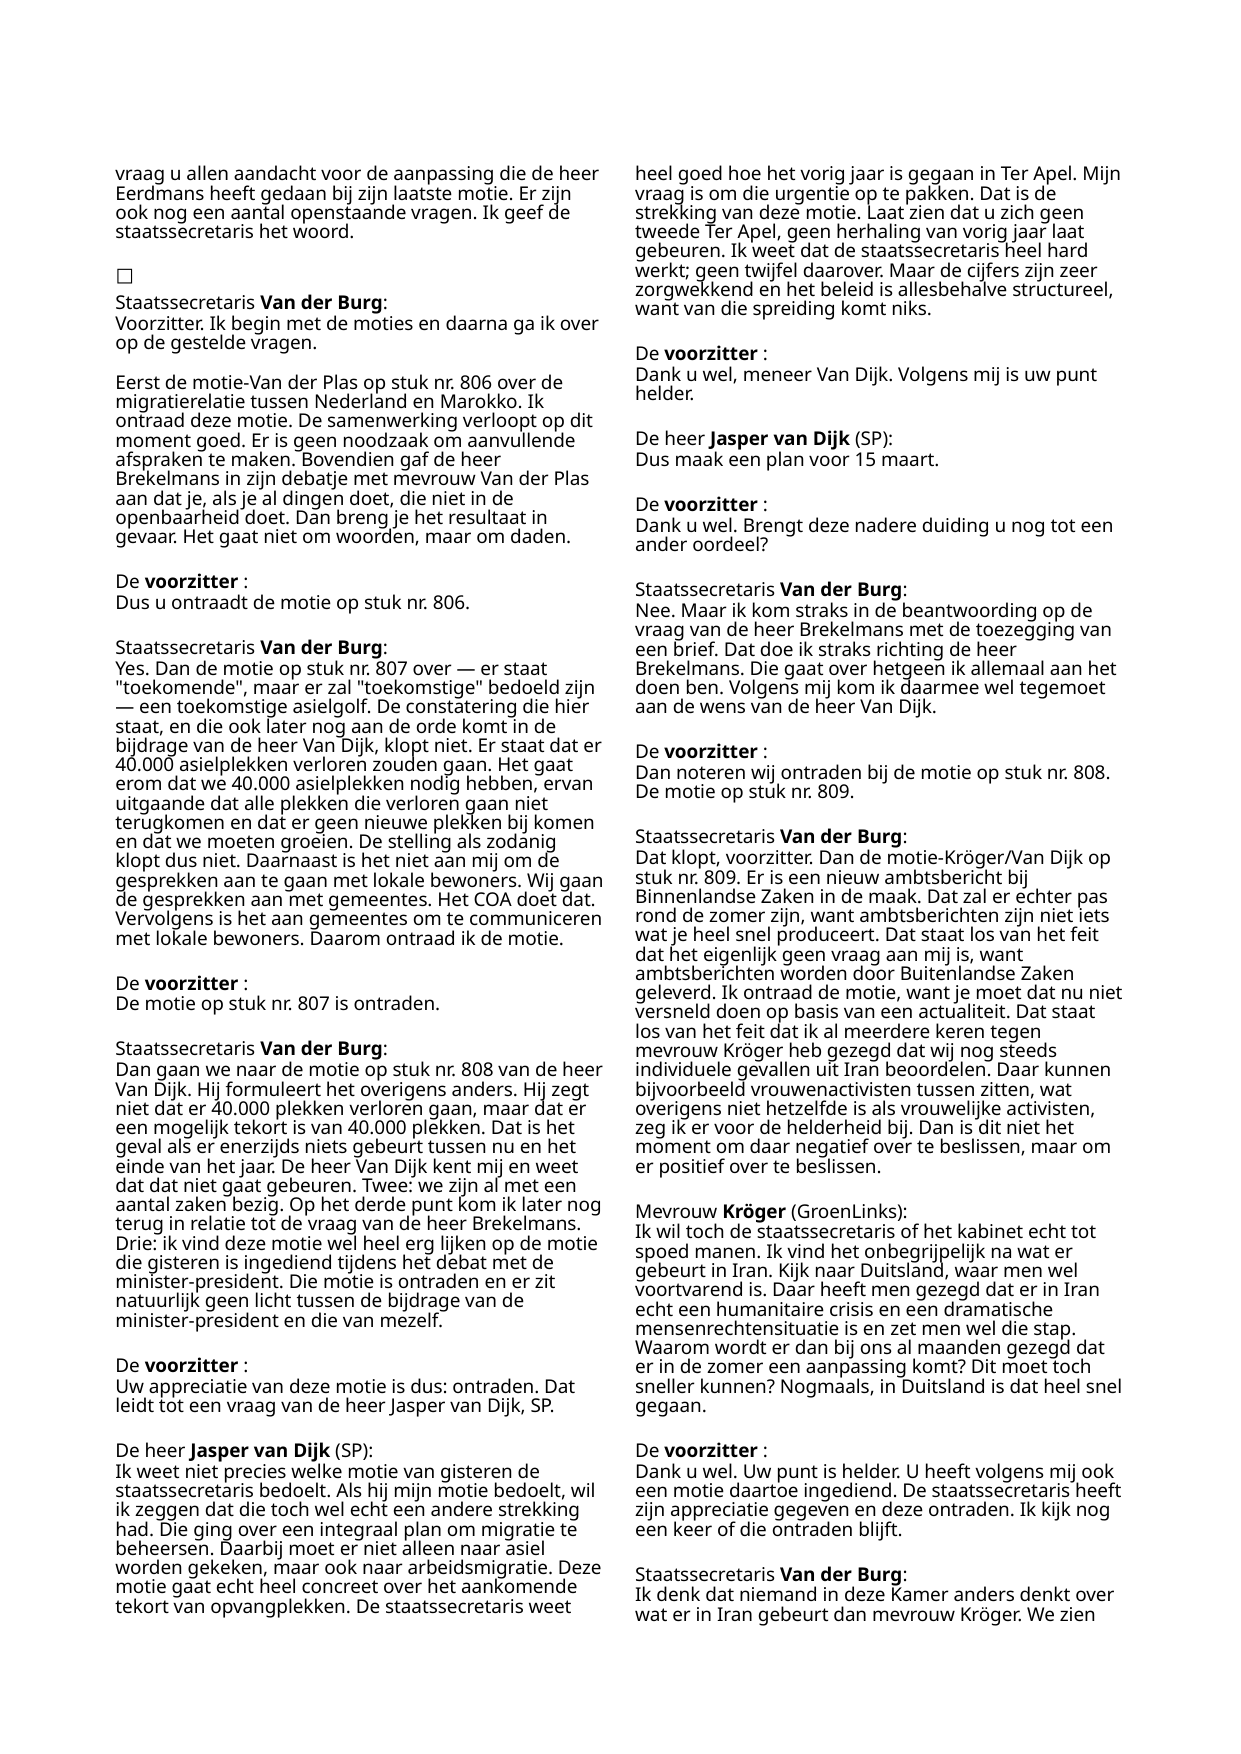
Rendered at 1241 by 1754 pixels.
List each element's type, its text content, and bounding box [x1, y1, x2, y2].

text Ik weet niet precies welke motie van gisteren de staatssecretaris bedoelt. Als hij mijn motie bedoelt, wil ik zeggen dat die toch wel echt een andere strekking had. Die ging over een integraal plan om migratie te beheersen. Daarbij moet er niet alleen naar asiel worden gekeken, maar ook naar arbeidsmigratie. Deze motie gaat echt heel concreet over het aankomende tekort van opvangplekken. De staatssecretaris weet [115, 1463, 605, 1617]
text Staatssecretaris Van der Burg: [635, 576, 1125, 602]
text Staatssecretaris Van der Burg: [635, 824, 1125, 849]
text De voorzitter : [115, 1352, 605, 1378]
text Dat klopt, voorzitter. Dan de motie-Kröger/Van Dijk op stuk nr. 809. Er is een nieuw ambtsbericht bij Binnenlandse Zaken in de maak. Dat zal er echter pas rond de zomer zijn, want ambtsberichten zijn niet iets wat je heel snel produceert. Dat staat los van het feit dat het eigenlijk geen vraag aan mij is, want ambtsberichten worden door Buitenlandse Zaken geleverd. Ik ontraad de motie, want je moet dat nu niet versneld doen op basis van een actualiteit. Dat staat los van het feit dat ik al meerdere keren tegen mevrouw Kröger heb gezegd dat wij nog steeds individuele gevallen uit Iran beoordelen. Daar kunnen bijvoorbeeld vrouwenactivisten tussen zitten, wat overigens niet hetzelfde is als vrouwelijke activisten, zeg ik er voor de helderheid bij. Dan is dit niet het moment om daar negatief over te beslissen, maar om er positief over te beslissen. [635, 849, 1125, 1177]
text De voorzitter : [115, 568, 605, 594]
text Dus maak een plan voor 15 maart. [635, 451, 1125, 470]
text Mevrouw Kröger (GroenLinks): [635, 1198, 1125, 1223]
text Nee. Maar ik kom straks in de beantwoording op de vraag van de heer Brekelmans met de toezegging van een brief. Dat doe ik straks richting de heer Brekelmans. Die gaat over hetgeen ik allemaal aan het doen ben. Volgens mij kom ik daarmee wel tegemoet aan de wens van de heer Van Dijk. [635, 602, 1125, 718]
text De motie op stuk nr. 807 is ontraden. [115, 995, 605, 1015]
text Voorzitter. Ik begin met de moties en daarna ga ik over op de gestelde vragen. [115, 315, 605, 353]
text vraag u allen aandacht voor de aanpassing die de heer Eerdmans heeft gedaan bij zijn laatste motie. Er zijn ook nog een aantal openstaande vragen. Ik geef de staatssecretaris het woord. [115, 165, 605, 242]
text ⬜ [115, 263, 605, 289]
text Dank u wel. Uw punt is helder. U heeft volgens mij ook een motie daartoe ingediend. De staatssecretaris heeft zijn appreciatie gegeven en deze ontraden. Ik kijk nog een keer of die ontraden blijft. [635, 1463, 1125, 1540]
text Eerst de motie-Van der Plas op stuk nr. 806 over de migratierelatie tussen Nederland en Marokko. Ik ontraad deze motie. De samenwerking verloopt op dit moment goed. Er is geen noodzaak om aanvullende afspraken te maken. Bovendien gaf de heer Brekelmans in zijn debatje met mevrouw Van der Plas aan dat je, als je al dingen doet, die niet in de openbaarheid doet. Dan breng je het resultaat in gevaar. Het gaat niet om woorden, maar om daden. [115, 374, 605, 547]
text De voorzitter : [635, 340, 1125, 366]
text Staatssecretaris Van der Burg: [115, 634, 605, 660]
text De voorzitter : [635, 1437, 1125, 1463]
text Ik denk dat niemand in deze Kamer anders denkt over wat er in Iran gebeurt dan mevrouw Kröger. We zien [635, 1586, 1125, 1625]
text Dank u wel. Brengt deze nadere duiding u nog tot een ander oordeel? [635, 517, 1125, 556]
text Staatssecretaris Van der Burg: [635, 1561, 1125, 1586]
text De heer Jasper van Dijk (SP): [115, 1437, 605, 1463]
text Dus u ontraadt de motie op stuk nr. 806. [115, 594, 605, 613]
text De voorzitter : [635, 491, 1125, 517]
text De voorzitter : [115, 970, 605, 995]
text Ik wil toch de staatssecretaris of het kabinet echt tot spoed manen. Ik vind het onbegrijpelijk na wat er gebeurt in Iran. Kijk naar Duitsland, waar men wel voortvarend is. Daar heeft men gezegd dat er in Iran echt een humanitaire crisis en een dramatische mensenrechtensituatie is en zet men wel die stap. Waarom wordt er dan bij ons al maanden gezegd dat er in de zomer een aanpassing komt? Dit moet toch sneller kunnen? Nogmaals, in Duitsland is dat heel snel gegaan. [635, 1223, 1125, 1416]
text heel goed hoe het vorig jaar is gegaan in Ter Apel. Mijn vraag is om die urgentie op te pakken. Dat is de strekking van deze motie. Laat zien dat u zich geen tweede Ter Apel, geen herhaling van vorig jaar laat gebeuren. Ik weet dat de staatssecretaris heel hard werkt; geen twijfel daarover. Maar de cijfers zijn zeer zorgwekkend en het beleid is allesbehalve structureel, want van die spreiding komt niks. [635, 165, 1125, 319]
text Staatssecretaris Van der Burg: [115, 1036, 605, 1061]
text Staatssecretaris Van der Burg: [115, 289, 605, 315]
text Uw appreciatie van deze motie is dus: ontraden. Dat leidt tot een vraag van de heer Jasper van Dijk, SP. [115, 1378, 605, 1416]
text Yes. Dan de motie op stuk nr. 807 over — er staat "toekomende", maar er zal "toekomstige" bedoeld zijn — een toekomstige asielgolf. De constatering die hier staat, en die ook later nog aan de orde komt in de bijdrage van de heer Van Dijk, klopt niet. Er staat dat er 40.000 asielplekken verloren zouden gaan. Het gaat erom dat we 40.000 asielplekken nodig hebben, ervan uitgaande dat alle plekken die verloren gaan niet terugkomen en dat er geen nieuwe plekken bij komen en dat we moeten groeien. De stelling als zodanig klopt dus niet. Daarnaast is het niet aan mij om de gesprekken aan te gaan met lokale bewoners. Wij gaan de gesprekken aan met gemeentes. Het COA doet dat. Vervolgens is het aan gemeentes om te communiceren met lokale bewoners. Daarom ontraad ik de motie. [115, 660, 605, 949]
text Dank u wel, meneer Van Dijk. Volgens mij is uw punt helder. [635, 366, 1125, 404]
text Dan noteren wij ontraden bij de motie op stuk nr. 808. De motie op stuk nr. 809. [635, 764, 1125, 803]
text De heer Jasper van Dijk (SP): [635, 425, 1125, 451]
text Dan gaan we naar de motie op stuk nr. 808 van de heer Van Dijk. Hij formuleert het overigens anders. Hij zegt niet dat er 40.000 plekken verloren gaan, maar dat er een mogelijk tekort is van 40.000 plekken. Dat is het geval als er enerzijds niets gebeurt tussen nu en het einde van het jaar. De heer Van Dijk kent mij en weet dat dat niet gaat gebeuren. Twee: we zijn al met een aantal zaken bezig. Op het derde punt kom ik later nog terug in relatie tot de vraag van de heer Brekelmans. Drie: ik vind deze motie wel heel erg lijken op de motie die gisteren is ingediend tijdens het debat met de minister-president. Die motie is ontraden en er zit natuurlijk geen licht tussen de bijdrage van de minister-president en die van mezelf. [115, 1061, 605, 1331]
text De voorzitter : [635, 738, 1125, 764]
